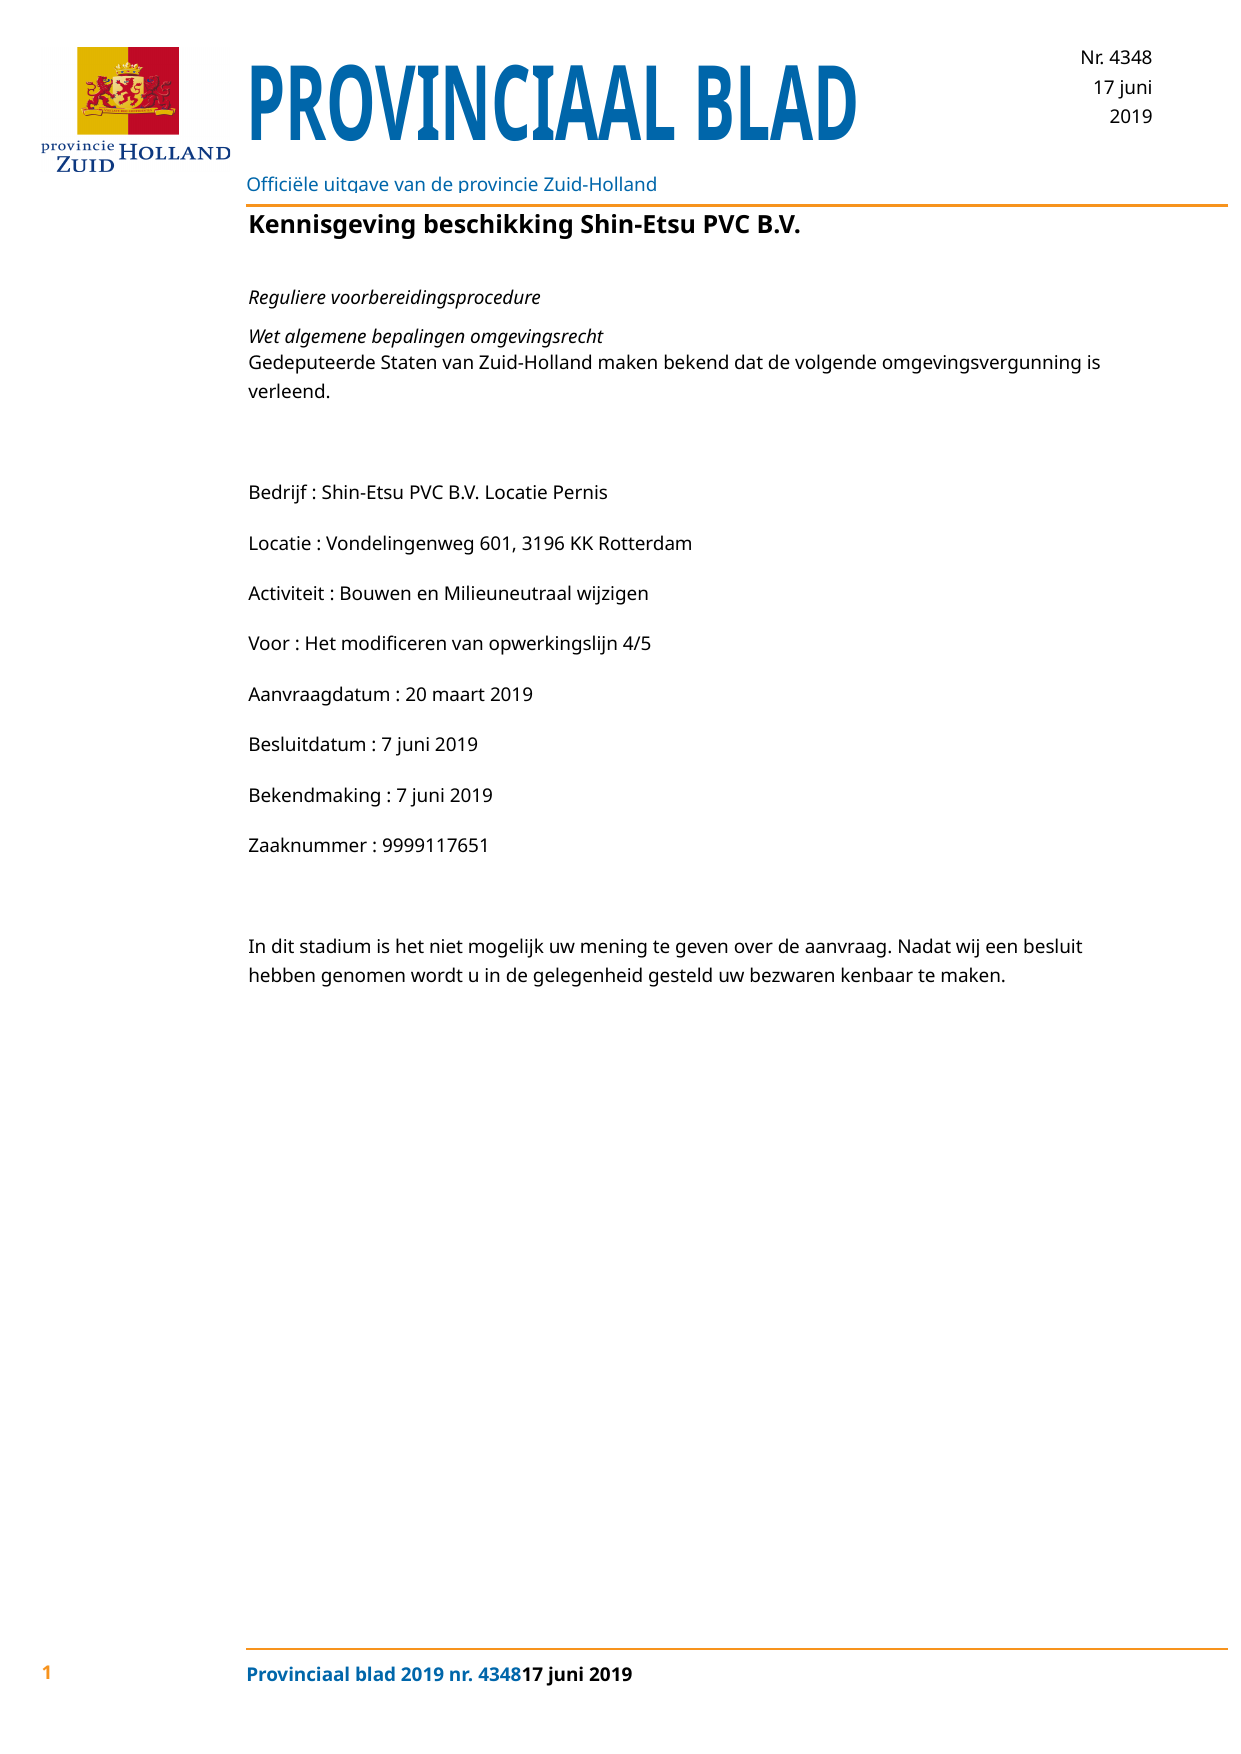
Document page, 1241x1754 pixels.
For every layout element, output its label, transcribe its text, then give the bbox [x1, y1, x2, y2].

text Kennisgeving beschikking Shin-Etsu PVC B.V. [248, 207, 1152, 241]
text Bedrijf : Shin-Etsu PVC B.V. Locatie Pernis [248, 479, 1152, 505]
text Aanvraagdatum : 20 maart 2019 [248, 681, 1152, 707]
text Gedeputeerde Staten van Zuid-Holland maken bekend dat de volgende omgevingsvergunning is verleend. [248, 349, 1152, 404]
text Besluitdatum : 7 juni 2019 [248, 731, 1152, 757]
text Locatie : Vondelingenweg 601, 3196 KK Rotterdam [248, 530, 1152, 555]
text Zaaknummer : 9999117651 [248, 832, 1152, 858]
text Bekendmaking : 7 juni 2019 [248, 782, 1152, 807]
text Voor : Het modificeren van opwerkingslijn 4/5 [248, 631, 1152, 656]
text In dit stadium is het niet mogelijk uw mening te geven over de aanvraag. Nadat wij een besluit hebben genomen wordt u in de gelegenheid gesteld uw bezwaren kenbaar te maken. [248, 933, 1152, 988]
picture [41, 47, 231, 172]
text Activiteit : Bouwen en Milieuneutraal wijzigen [248, 580, 1152, 606]
text Reguliere voorbereidingsprocedure [248, 284, 1152, 309]
text Wet algemene bepalingen omgevingsrecht [248, 323, 1152, 349]
